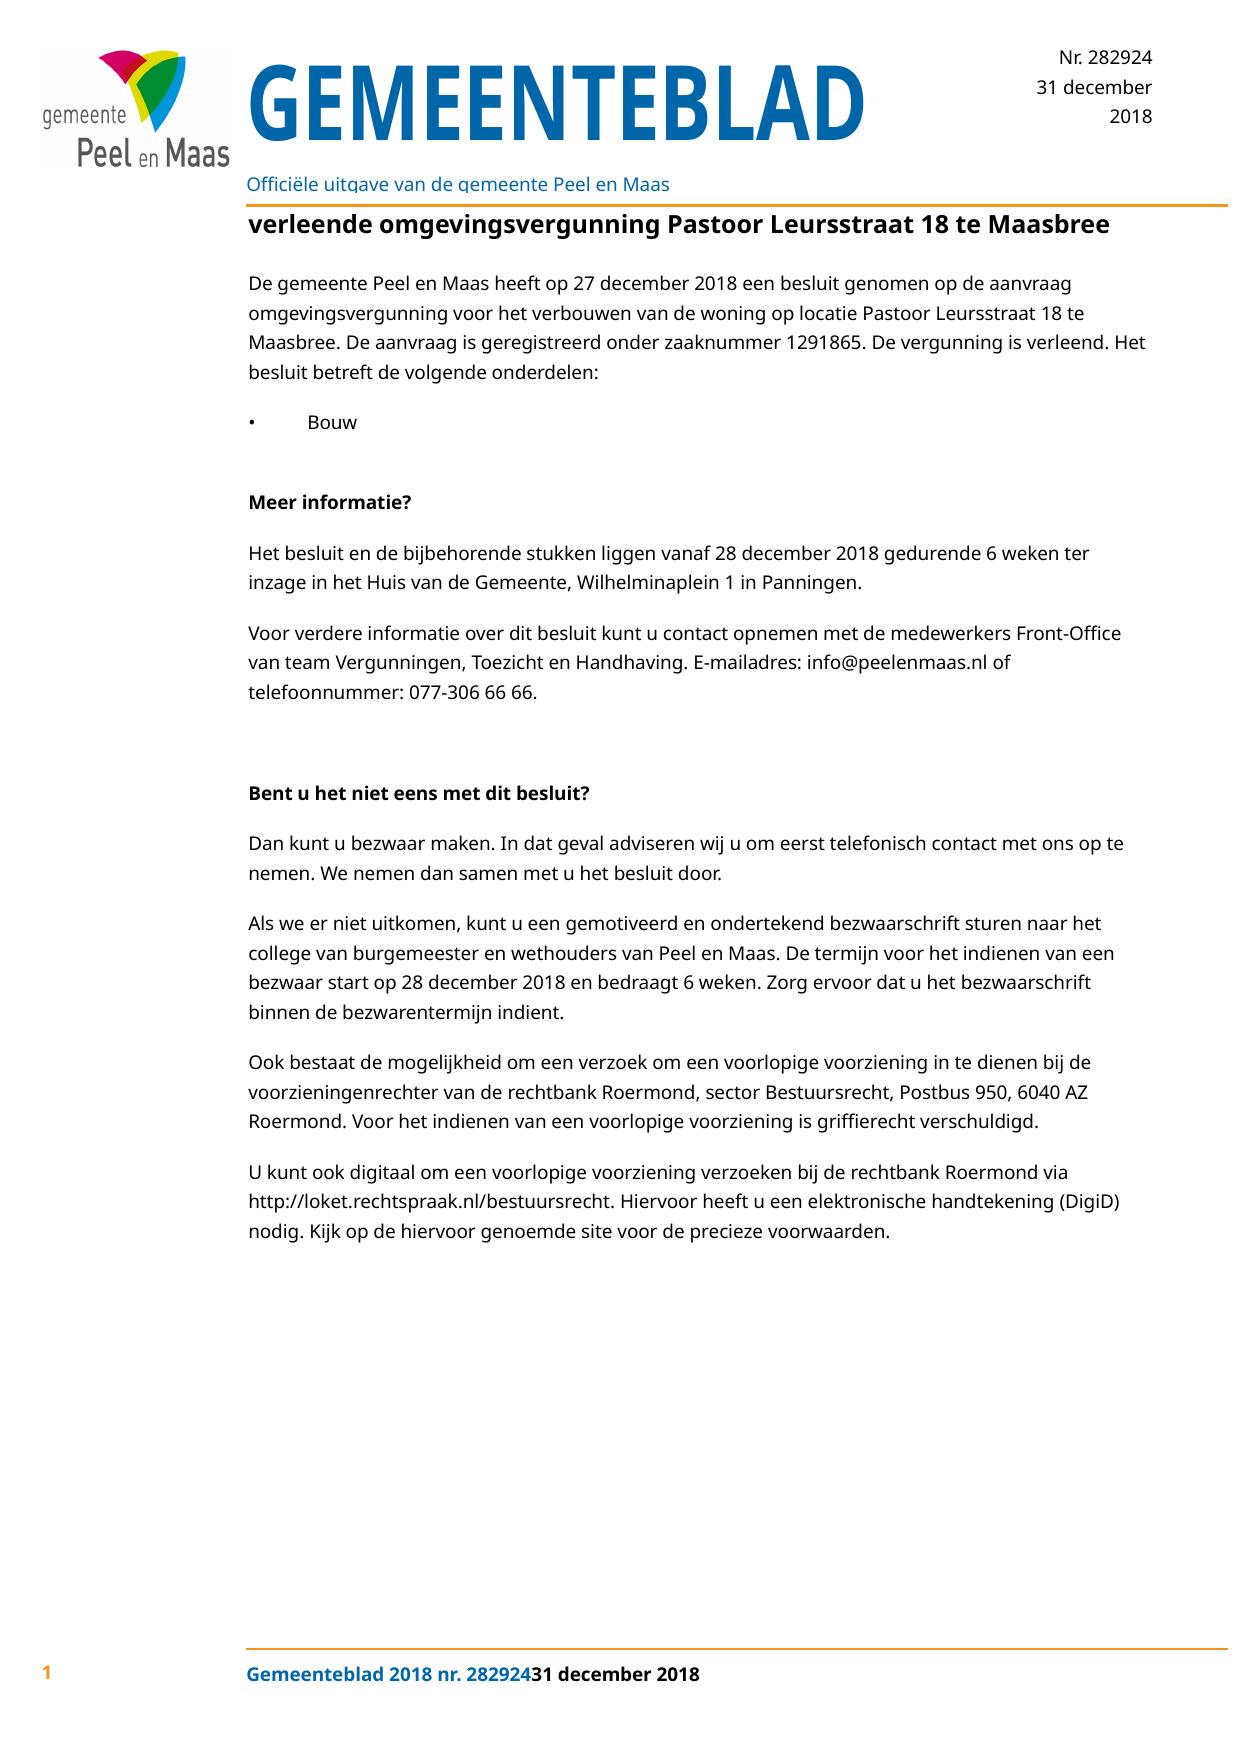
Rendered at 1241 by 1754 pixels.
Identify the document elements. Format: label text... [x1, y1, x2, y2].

text Bent u het niet eens met dit besluit? [248, 780, 1152, 806]
text U kunt ook digitaal om een voorlopige voorziening verzoeken bij de rechtbank Roermond via http://loket.rechtspraak.nl/bestuursrecht. Hiervoor heeft u een elektronische handtekening (DigiD) nodig. Kijk op de hiervoor genoemde site voor de precieze voorwaarden. [248, 1159, 1152, 1244]
picture [41, 47, 231, 172]
list Bouw [248, 409, 1152, 435]
text Als we er niet uitkomen, kunt u een gemotiveerd en ondertekend bezwaarschrift sturen naar het college van burgemeester en wethouders van Peel en Maas. De termijn voor het indienen van een bezwaar start op 28 december 2018 en bedraagt 6 weken. Zorg ervoor dat u het bezwaarschrift binnen de bezwarentermijn indient. [248, 910, 1152, 1025]
text Voor verdere informatie over dit besluit kunt u contact opnemen met de medewerkers Front-Office van team Vergunningen, Toezicht en Handhaving. E-mailadres: info@peelenmaas.nl of telefoonnummer: 077-306 66 66. [248, 620, 1152, 705]
text Het besluit en de bijbehorende stukken liggen vanaf 28 december 2018 gedurende 6 weken ter inzage in het Huis van de Gemeente, Wilhelminaplein 1 in Panningen. [248, 540, 1152, 595]
text Meer informatie? [248, 489, 1152, 515]
text verleende omgevingsvergunning Pastoor Leursstraat 18 te Maasbree [248, 207, 1152, 241]
text Dan kunt u bezwaar maken. In dat geval adviseren wij u om eerst telefonisch contact met ons op te nemen. We nemen dan samen met u het besluit door. [248, 830, 1152, 886]
text Ook bestaat de mogelijkheid om een verzoek om een voorlopige voorziening in te dienen bij de voorzieningenrechter van de rechtbank Roermond, sector Bestuursrecht, Postbus 950, 6040 AZ Roermond. Voor het indienen van een voorlopige voorziening is griffierecht verschuldigd. [248, 1049, 1152, 1134]
text De gemeente Peel en Maas heeft op 27 december 2018 een besluit genomen op de aanvraag omgevingsvergunning voor het verbouwen van de woning op locatie Pastoor Leursstraat 18 te Maasbree. De aanvraag is geregistreerd onder zaaknummer 1291865. De vergunning is verleend. Het besluit betreft de volgende onderdelen: [248, 270, 1152, 385]
